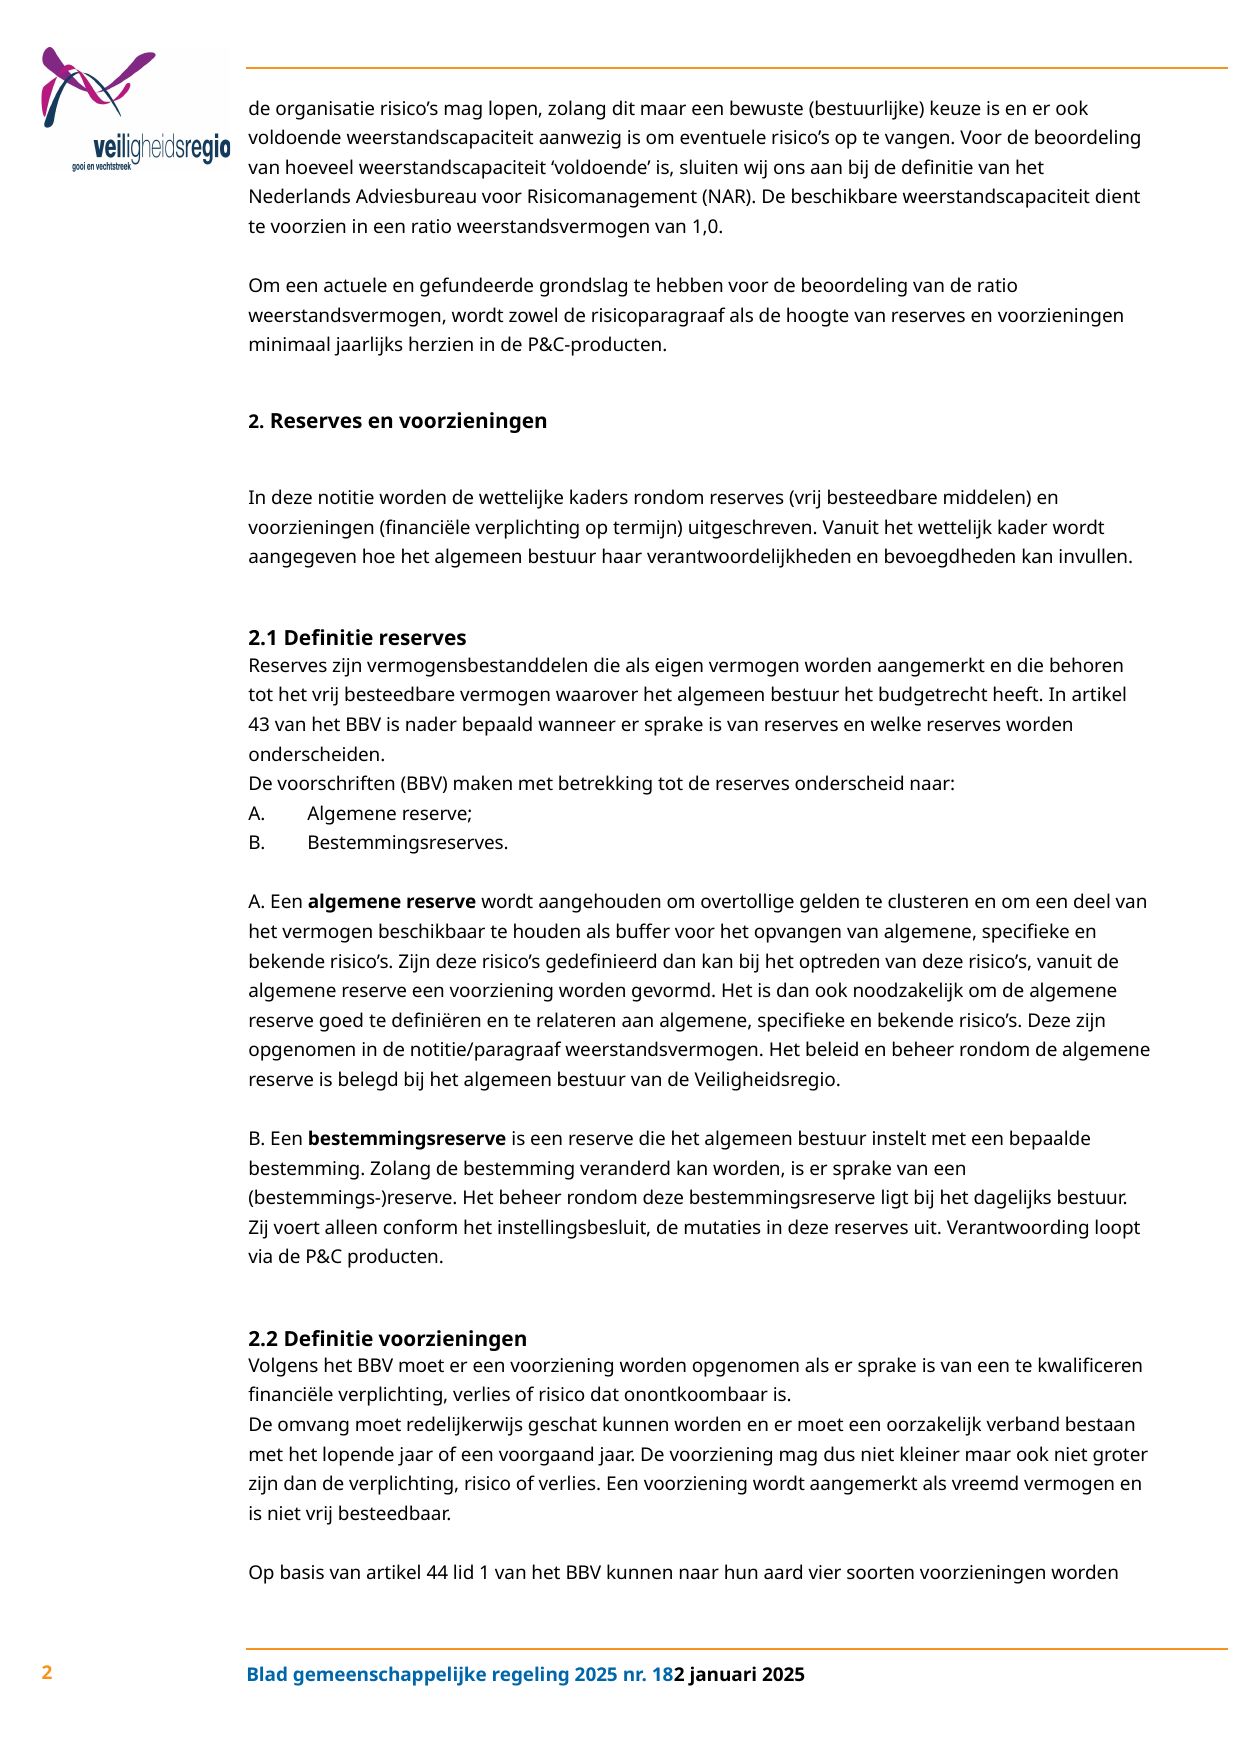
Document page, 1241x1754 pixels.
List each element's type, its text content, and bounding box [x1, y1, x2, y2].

text In deze notitie worden de wettelijke kaders rondom reserves (vrij besteedbare middelen) en voorzieningen (financiële verplichting op termijn) uitgeschreven. Vanuit het wettelijk kader wordt aangegeven hoe het algemeen bestuur haar verantwoordelijkheden en bevoegdheden kan invullen. [248, 484, 1152, 569]
text 2.1 Definitie reserves [248, 623, 1152, 652]
list Bestemmingsreserves. [248, 829, 1152, 855]
text de organisatie risico’s mag lopen, zolang dit maar een bewuste (bestuurlijke) keuze is en er ook voldoende weerstandscapaciteit aanwezig is om eventuele risico’s op te vangen. Voor de beoordeling van hoeveel weerstandscapaciteit ‘voldoende’ is, sluiten wij ons aan bij de definitie van het Nederlands Adviesbureau voor Risicomanagement (NAR). De beschikbare weerstandscapaciteit dient te voorzien in een ratio weerstandsvermogen van 1,0. [248, 95, 1152, 239]
text A. Een algemene reserve wordt aangehouden om overtollige gelden te clusteren en om een deel van het vermogen beschikbaar te houden als buffer voor het opvangen van algemene, specifieke en bekende risico’s. Zijn deze risico’s gedefinieerd dan kan bij het optreden van deze risico’s, vanuit de algemene reserve een voorziening worden gevormd. Het is dan ook noodzakelijk om de algemene reserve goed te definiëren en te relateren aan algemene, specifieke en bekende risico’s. Deze zijn opgenomen in de notitie/paragraaf weerstandsvermogen. Het beleid en beheer rondom de algemene reserve is belegd bij het algemeen bestuur van de Veiligheidsregio. [248, 889, 1152, 1092]
text Volgens het BBV moet er een voorziening worden opgenomen als er sprake is van een te kwalificeren financiële verplichting, verlies of risico dat onontkoombaar is. [248, 1352, 1152, 1407]
list Algemene reserve; [248, 800, 1152, 826]
text Om een actuele en gefundeerde grondslag te hebben voor de beoordeling van de ratio weerstandsvermogen, wordt zowel de risicoparagraaf als de hoogte van reserves en voorzieningen minimaal jaarlijks herzien in de P&C-producten. [248, 272, 1152, 357]
picture [41, 47, 231, 172]
text De voorschriften (BBV) maken met betrekking tot de reserves onderscheid naar: [248, 770, 1152, 796]
text Reserves zijn vermogensbestanddelen die als eigen vermogen worden aangemerkt en die behoren tot het vrij besteedbare vermogen waarover het algemeen bestuur het budgetrecht heeft. In artikel 43 van het BBV is nader bepaald wanneer er sprake is van reserves en welke reserves worden onderscheiden. [248, 652, 1152, 766]
text Op basis van artikel 44 lid 1 van het BBV kunnen naar hun aard vier soorten voorzieningen worden [248, 1559, 1152, 1585]
text B. Een bestemmingsreserve is een reserve die het algemeen bestuur instelt met een bepaalde bestemming. Zolang de bestemming veranderd kan worden, is er sprake van een (bestemmings-)reserve. Het beheer rondom deze bestemmingsreserve ligt bij het dagelijks bestuur. Zij voert alleen conform het instellingsbesluit, de mutaties in deze reserves uit. Verantwoording loopt via de P&C producten. [248, 1125, 1152, 1269]
text De omvang moet redelijkerwijs geschat kunnen worden en er moet een oorzakelijk verband bestaan met het lopende jaar of een voorgaand jaar. De voorziening mag dus niet kleiner maar ook niet groter zijn dan de verplichting, risico of verlies. Een voorziening wordt aangemerkt als vreemd vermogen en is niet vrij besteedbaar. [248, 1411, 1152, 1526]
text 2. Reserves en voorzieningen [248, 407, 1152, 435]
text 2.2 Definitie voorzieningen [248, 1324, 1152, 1352]
